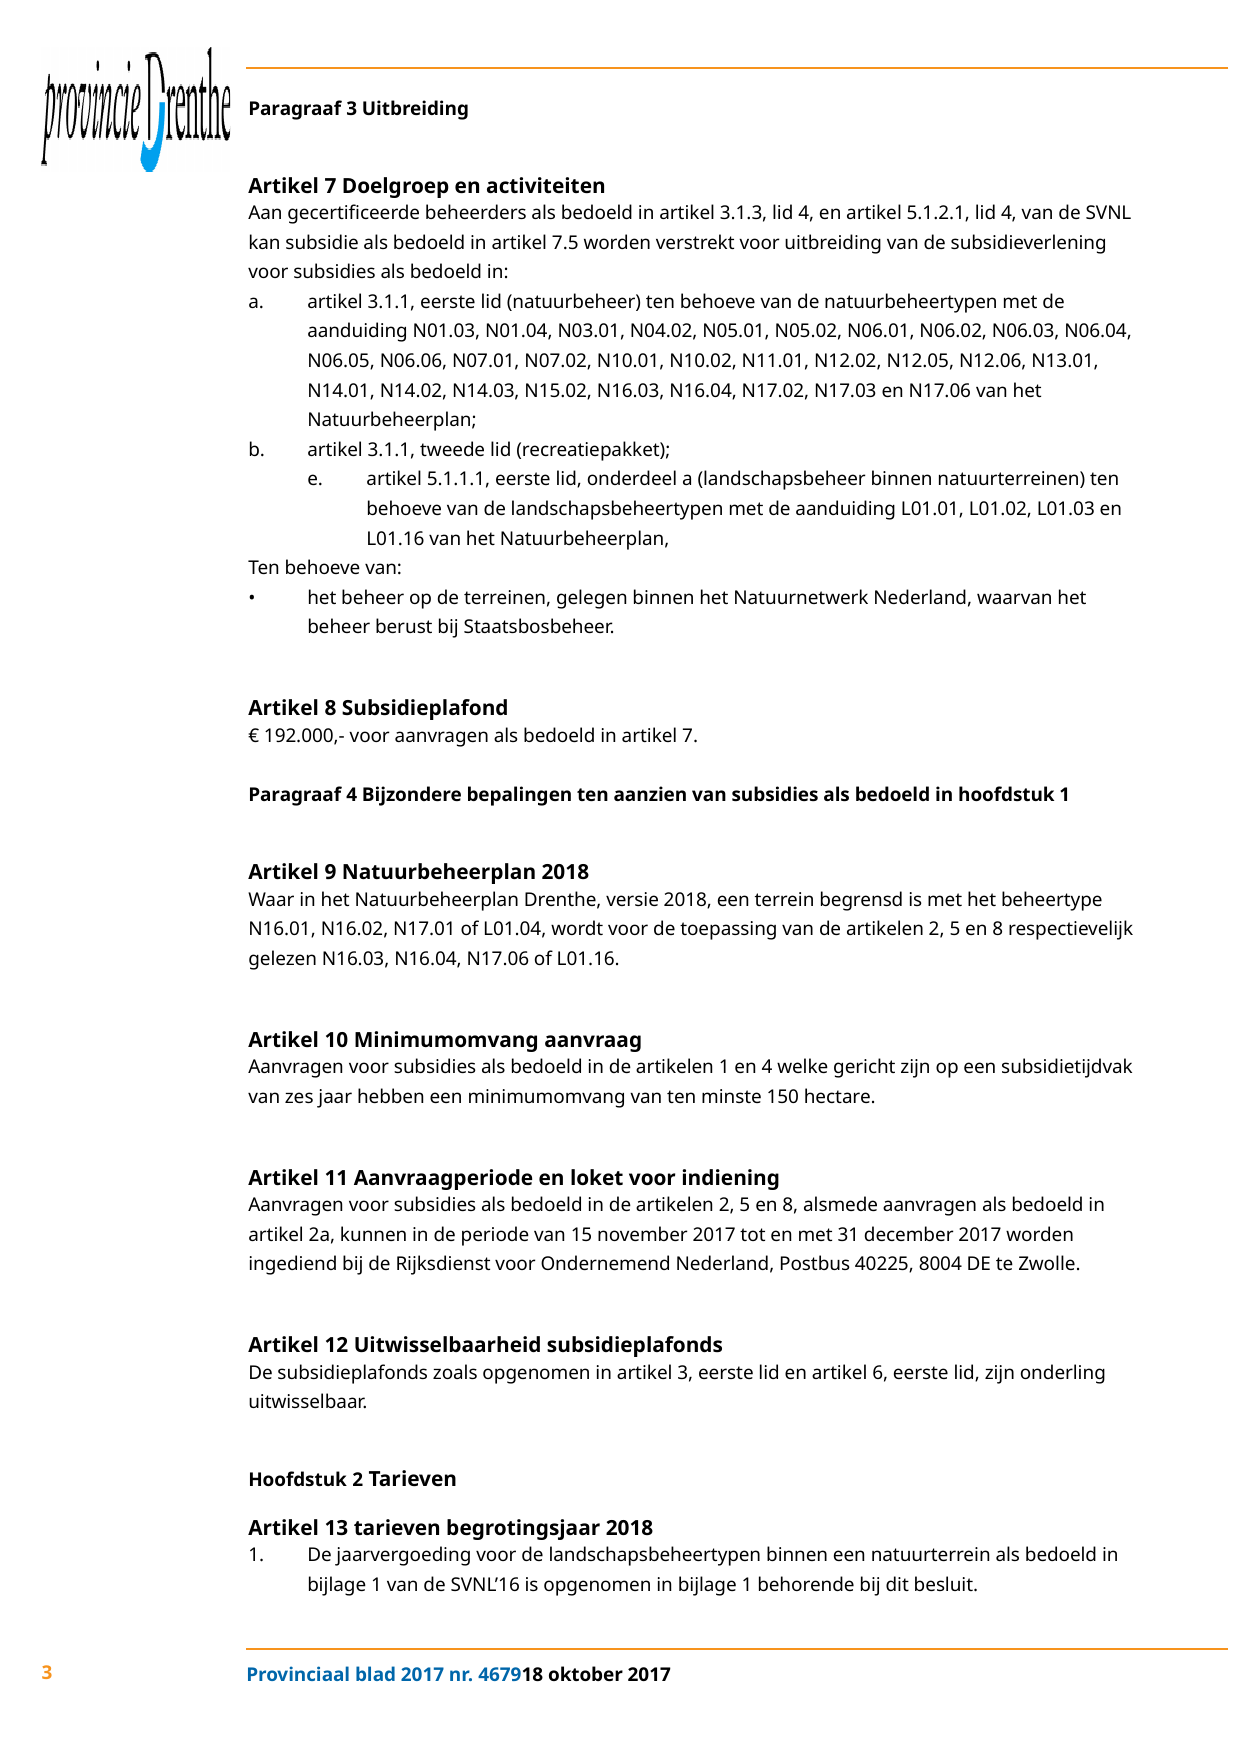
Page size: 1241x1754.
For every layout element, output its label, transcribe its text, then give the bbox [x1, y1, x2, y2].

text Paragraaf 3 Uitbreiding [248, 95, 1152, 121]
text Artikel 13 tarieven begrotingsjaar 2018 [248, 1513, 1152, 1541]
text Artikel 7 Doelgroep en activiteiten [248, 171, 1152, 199]
list De jaarvergoeding voor de landschapsbeheertypen binnen een natuurterrein als bedoeld in bijlage 1 van de SVNL’16 is opgenomen in bijlage 1 behorende bij dit besluit. [248, 1541, 1152, 1597]
text € 192.000,- voor aanvragen als bedoeld in artikel 7. [248, 722, 1152, 748]
text Artikel 8 Subsidieplafond [248, 693, 1152, 722]
text Artikel 9 Natuurbeheerplan 2018 [248, 857, 1152, 886]
text Paragraaf 4 Bijzondere bepalingen ten aanzien van subsidies als bedoeld in hoofdstuk 1 [248, 781, 1152, 807]
list het beheer op de terreinen, gelegen binnen het Natuurnetwerk Nederland, waarvan het beheer berust bij Staatsbosbeheer. [248, 584, 1152, 639]
text Aan gecertificeerde beheerders als bedoeld in artikel 3.1.3, lid 4, en artikel 5.1.2.1, lid 4, van de SVNL kan subsidie als bedoeld in artikel 7.5 worden verstrekt voor uitbreiding van de subsidieverlening voor subsidies als bedoeld in: [248, 199, 1152, 284]
text Hoofdstuk 2 Tarieven [248, 1464, 1152, 1492]
text Aanvragen voor subsidies als bedoeld in de artikelen 1 en 4 welke gericht zijn op een subsidietijdvak van zes jaar hebben een minimumomvang van ten minste 150 hectare. [248, 1053, 1152, 1109]
list artikel 3.1.1, tweede lid (recreatiepakket); [248, 436, 1152, 462]
text Artikel 11 Aanvraagperiode en loket voor indiening [248, 1163, 1152, 1191]
text Aanvragen voor subsidies als bedoeld in de artikelen 2, 5 en 8, alsmede aanvragen als bedoeld in artikel 2a, kunnen in de periode van 15 november 2017 tot en met 31 december 2017 worden ingediend bij de Rijksdienst voor Ondernemend Nederland, Postbus 40225, 8004 DE te Zwolle. [248, 1191, 1152, 1276]
text Waar in het Natuurbeheerplan Drenthe, versie 2018, een terrein begrensd is met het beheertype N16.01, N16.02, N17.01 of L01.04, wordt voor de toepassing van de artikelen 2, 5 en 8 respectievelijk gelezen N16.03, N16.04, N17.06 of L01.16. [248, 886, 1152, 971]
list artikel 5.1.1.1, eerste lid, onderdeel a (landschapsbeheer binnen natuurterreinen) ten behoeve van de landschapsbeheertypen met de aanduiding L01.01, L01.02, L01.03 en L01.16 van het Natuurbeheerplan, [307, 466, 1152, 551]
picture [41, 47, 231, 172]
text De subsidieplafonds zoals opgenomen in artikel 3, eerste lid en artikel 6, eerste lid, zijn onderling uitwisselbaar. [248, 1359, 1152, 1414]
list artikel 3.1.1, eerste lid (natuurbeheer) ten behoeve van de natuurbeheertypen met de aanduiding N01.03, N01.04, N03.01, N04.02, N05.01, N05.02, N06.01, N06.02, N06.03, N06.04, N06.05, N06.06, N07.01, N07.02, N10.01, N10.02, N11.01, N12.02, N12.05, N12.06, N13.01, N14.01, N14.02, N14.03, N15.02, N16.03, N16.04, N17.02, N17.03 en N17.06 van het Natuurbeheerplan; [248, 288, 1152, 432]
text Artikel 12 Uitwisselbaarheid subsidieplafonds [248, 1331, 1152, 1359]
text Artikel 10 Minimumomvang aanvraag [248, 1025, 1152, 1053]
text Ten behoeve van: [248, 554, 1152, 580]
